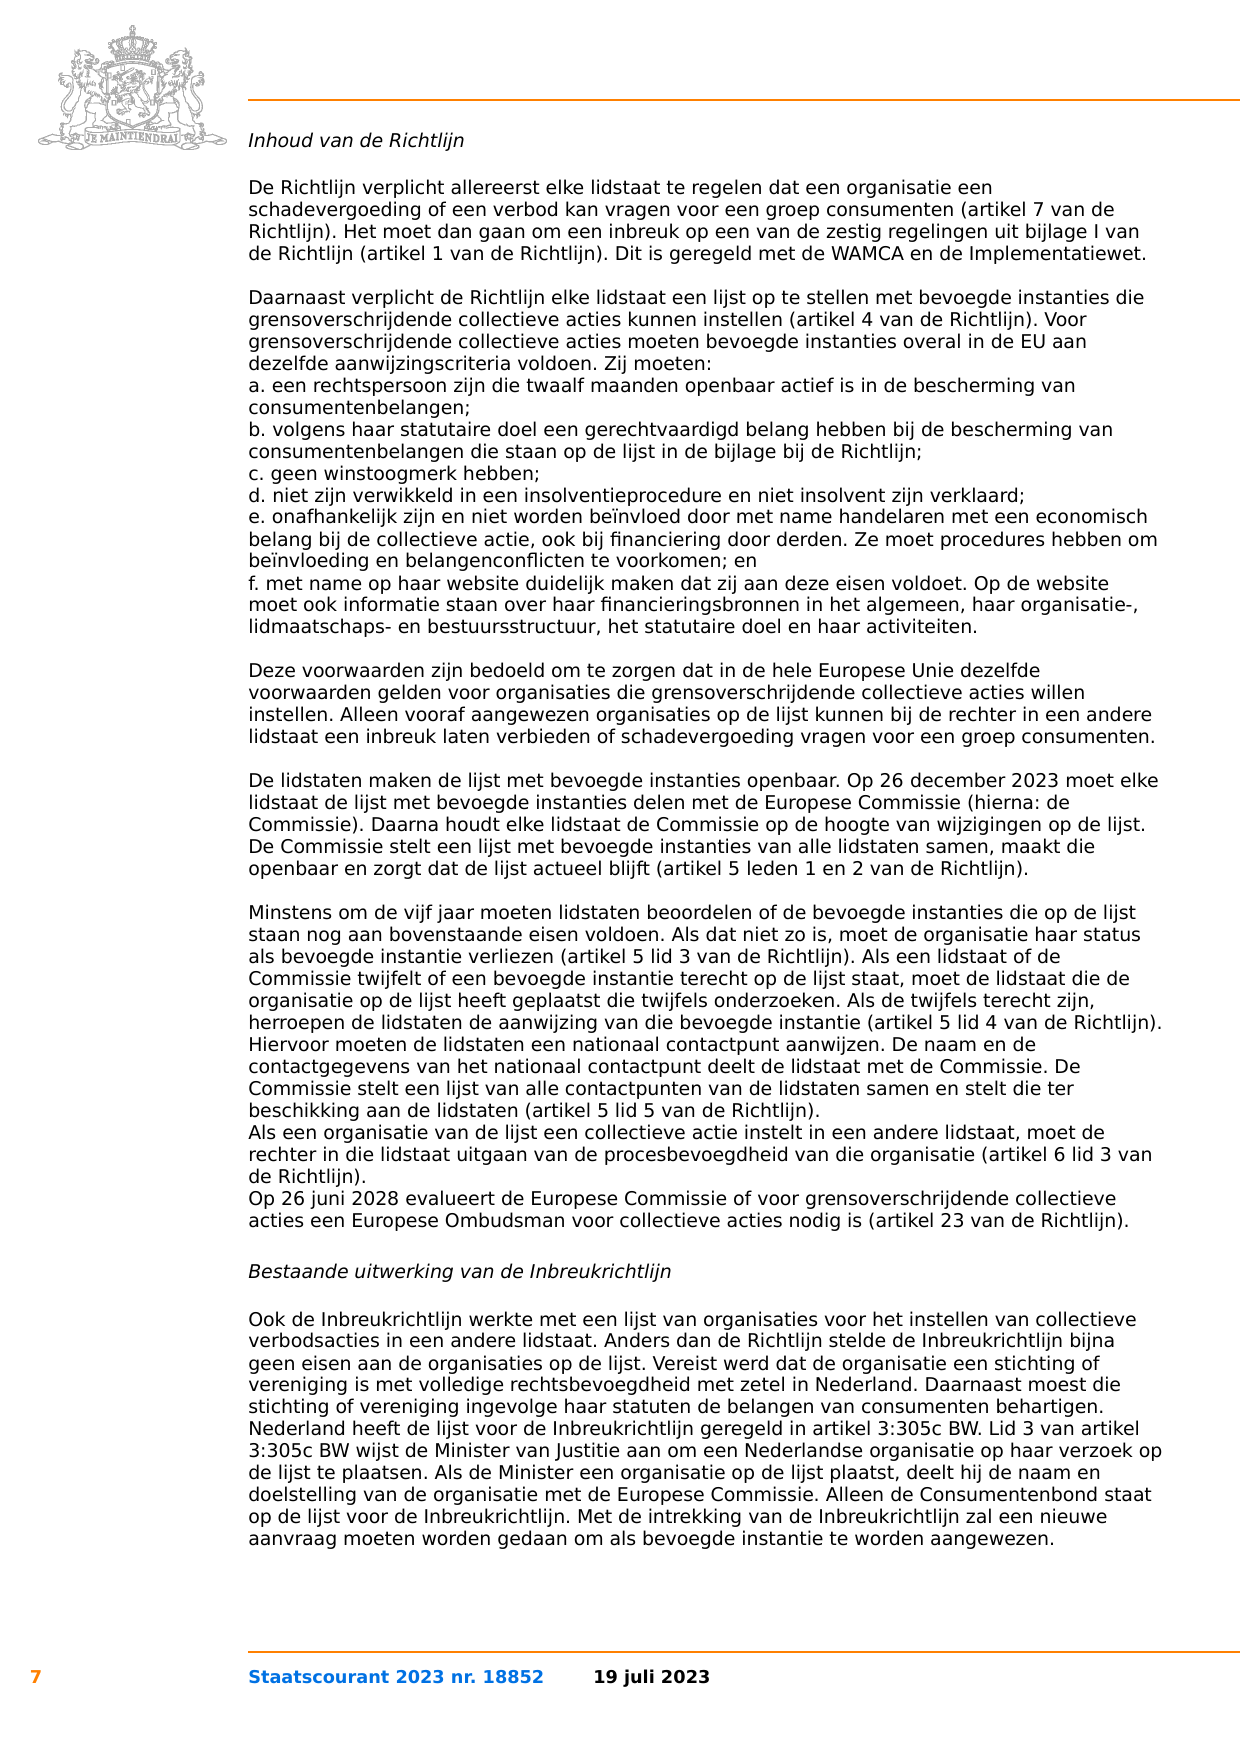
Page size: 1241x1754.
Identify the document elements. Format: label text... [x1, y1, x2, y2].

text c. geen winstoogmerk hebben; [248, 462, 1163, 484]
subtitle Inhoud van de Richtlijn [248, 130, 1163, 152]
text Minstens om de vijf jaar moeten lidstaten beoordelen of de bevoegde instanties die op de lijst staan nog aan bovenstaande eisen voldoen. Als dat niet zo is, moet de organisatie haar status als bevoegde instantie verliezen (artikel 5 lid 3 van de Richtlijn). Als een lidstaat of de Commissie twijfelt of een bevoegde instantie terecht op de lijst staat, moet de lidstaat die de organisatie op de lijst heeft geplaatst die twijfels onderzoeken. Als de twijfels terecht zijn, herroepen de lidstaten de aanwijzing van die bevoegde instantie (artikel 5 lid 4 van de Richtlijn). Hiervoor moeten de lidstaten een nationaal contactpunt aanwijzen. De naam en de contactgegevens van het nationaal contactpunt deelt de lidstaat met de Commissie. De Commissie stelt een lijst van alle contactpunten van de lidstaten samen en stelt die ter beschikking aan de lidstaten (artikel 5 lid 5 van de Richtlijn). [248, 902, 1163, 1122]
text Daarnaast verplicht de Richtlijn elke lidstaat een lijst op te stellen met bevoegde instanties die grensoverschrijdende collectieve acties kunnen instellen (artikel 4 van de Richtlijn). Voor grensoverschrijdende collectieve acties moeten bevoegde instanties overal in de EU aan dezelfde aanwijzingscriteria voldoen. Zij moeten: [248, 287, 1163, 374]
subtitle Bestaande uitwerking van de Inbreukrichtlijn [248, 1261, 1163, 1283]
text Deze voorwaarden zijn bedoeld om te zorgen dat in de hele Europese Unie dezelfde voorwaarden gelden voor organisaties die grensoverschrijdende collectieve acties willen instellen. Alleen vooraf aangewezen organisaties op de lijst kunnen bij de rechter in een andere lidstaat een inbreuk laten verbieden of schadevergoeding vragen voor een groep consumenten. [248, 660, 1163, 748]
text Op 26 juni 2028 evalueert de Europese Commissie of voor grensoverschrijdende collectieve acties een Europese Ombudsman voor collectieve acties nodig is (artikel 23 van de Richtlijn). [248, 1187, 1163, 1231]
text De lidstaten maken de lijst met bevoegde instanties openbaar. Op 26 december 2023 moet elke lidstaat de lijst met bevoegde instanties delen met de Europese Commissie (hierna: de Commissie). Daarna houdt elke lidstaat de Commissie op de hoogte van wijzigingen op de lijst. De Commissie stelt een lijst met bevoegde instanties van alle lidstaten samen, maakt die openbaar en zorgt dat de lijst actueel blijft (artikel 5 leden 1 en 2 van de Richtlijn). [248, 770, 1163, 880]
text b. volgens haar statutaire doel een gerechtvaardigd belang hebben bij de bescherming van consumentenbelangen die staan op de lijst in de bijlage bij de Richtlijn; [248, 418, 1163, 462]
picture [38, 25, 227, 150]
text d. niet zijn verwikkeld in een insolventieprocedure en niet insolvent zijn verklaard; [248, 484, 1163, 506]
text a. een rechtspersoon zijn die twaalf maanden openbaar actief is in de bescherming van consumentenbelangen; [248, 374, 1163, 418]
text Ook de Inbreukrichtlijn werkte met een lijst van organisaties voor het instellen van collectieve verbodsacties in een andere lidstaat. Anders dan de Richtlijn stelde de Inbreukrichtlijn bijna geen eisen aan de organisaties op de lijst. Vereist werd dat de organisatie een stichting of vereniging is met volledige rechtsbevoegdheid met zetel in Nederland. Daarnaast moest die stichting of vereniging ingevolge haar statuten de belangen van consumenten behartigen. Nederland heeft de lijst voor de Inbreukrichtlijn geregeld in artikel 3:305c BW. Lid 3 van artikel 3:305c BW wijst de Minister van Justitie aan om een Nederlandse organisatie op haar verzoek op de lijst te plaatsen. Als de Minister een organisatie op de lijst plaatst, deelt hij de naam en doelstelling van de organisatie met de Europese Commissie. Alleen de Consumentenbond staat op de lijst voor de Inbreukrichtlijn. Met de intrekking van de Inbreukrichtlijn zal een nieuwe aanvraag moeten worden gedaan om als bevoegde instantie te worden aangewezen. [248, 1308, 1163, 1550]
text De Richtlijn verplicht allereerst elke lidstaat te regelen dat een organisatie een schadevergoeding of een verbod kan vragen voor een groep consumenten (artikel 7 van de Richtlijn). Het moet dan gaan om een inbreuk op een van de zestig regelingen uit bijlage I van de Richtlijn (artikel 1 van de Richtlijn). Dit is geregeld met de WAMCA en de Implementatiewet. [248, 177, 1163, 265]
text f. met name op haar website duidelijk maken dat zij aan deze eisen voldoet. Op de website moet ook informatie staan over haar financieringsbronnen in het algemeen, haar organisatie-, lidmaatschaps- en bestuursstructuur, het statutaire doel en haar activiteiten. [248, 572, 1163, 638]
text Als een organisatie van de lijst een collectieve actie instelt in een andere lidstaat, moet de rechter in die lidstaat uitgaan van de procesbevoegdheid van die organisatie (artikel 6 lid 3 van de Richtlijn). [248, 1122, 1163, 1187]
text e. onafhankelijk zijn en niet worden beïnvloed door met name handelaren met een economisch belang bij de collectieve actie, ook bij financiering door derden. Ze moet procedures hebben om beïnvloeding en belangenconflicten te voorkomen; en [248, 506, 1163, 572]
